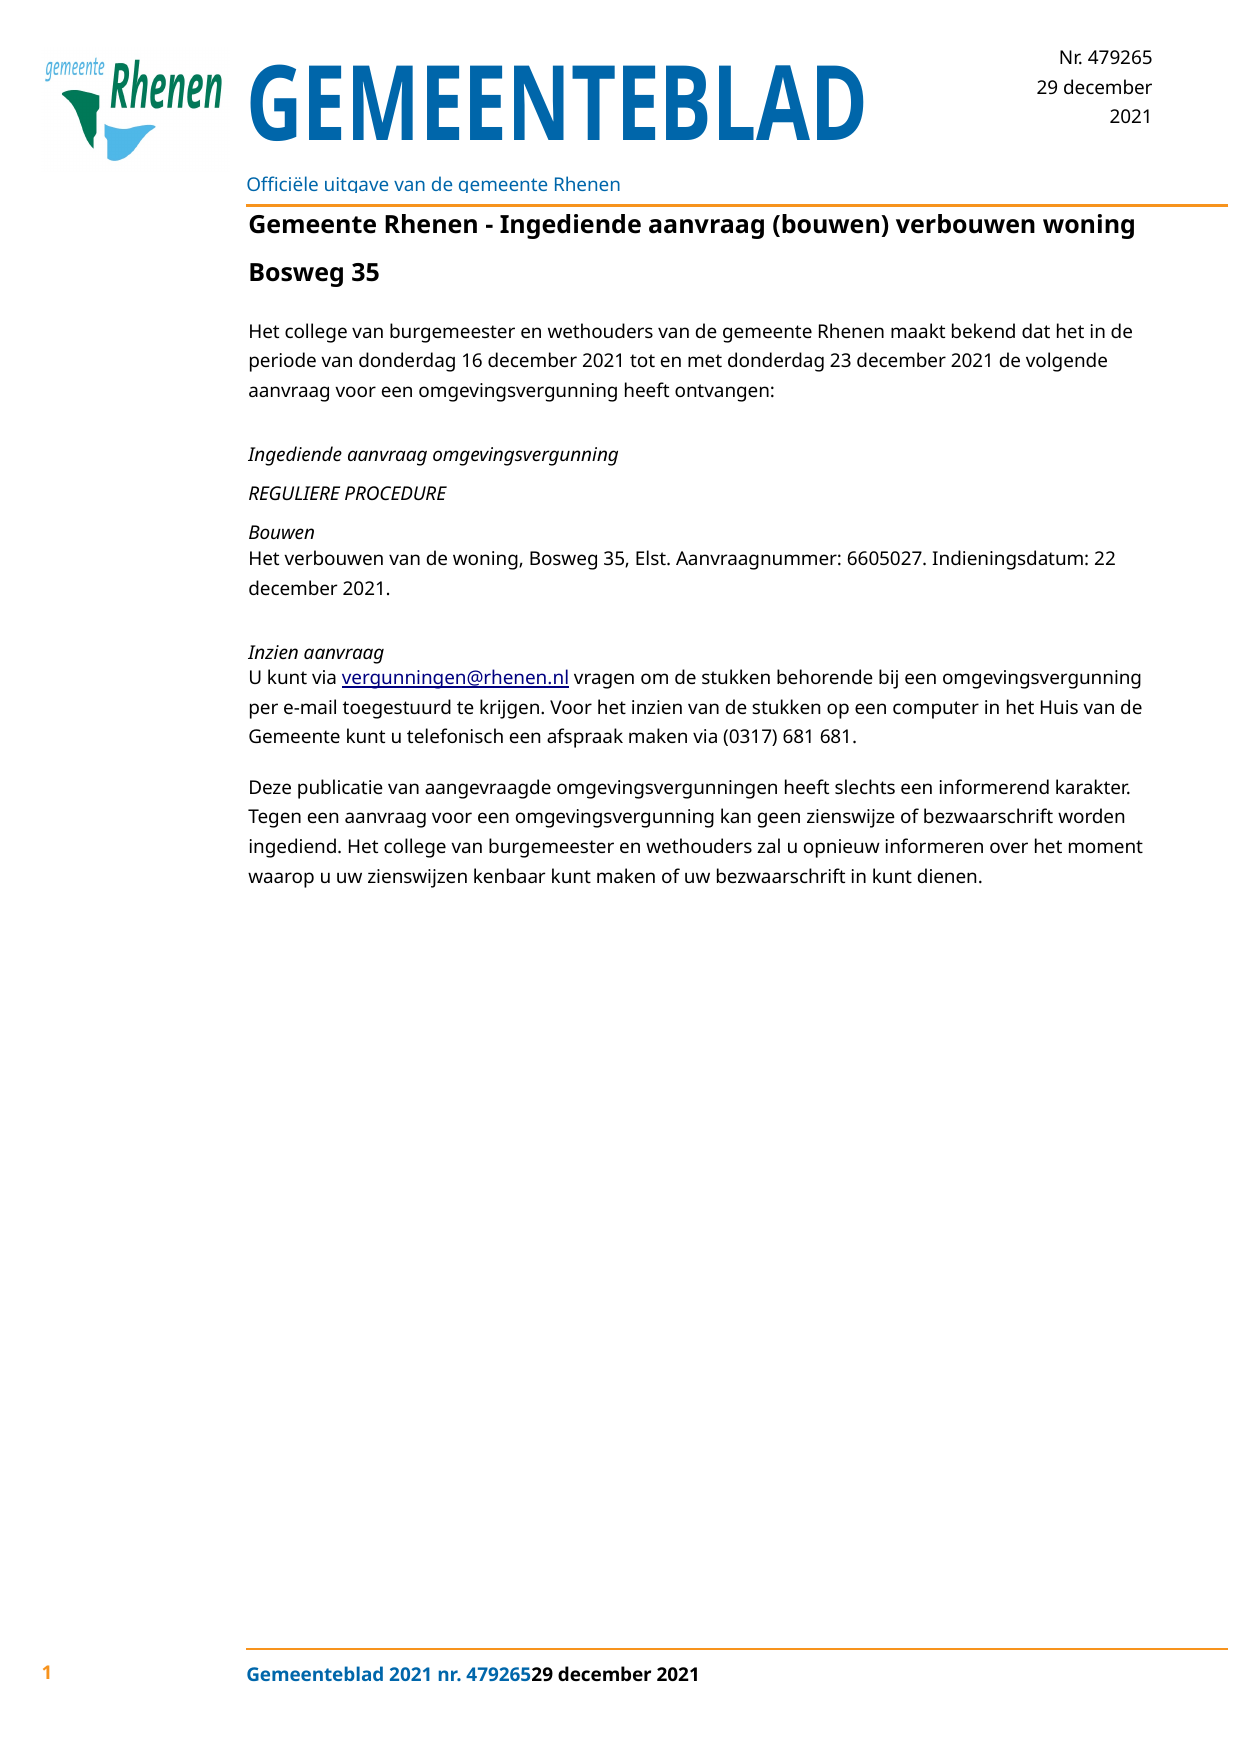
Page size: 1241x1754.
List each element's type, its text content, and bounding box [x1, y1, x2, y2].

text Het verbouwen van de woning, Bosweg 35, Elst. Aanvraagnummer: 6605027. Indieningsdatum: 22 december 2021. [248, 545, 1152, 601]
text U kunt via vergunningen@rhenen.nl vragen om de stukken behorende bij een omgevingsvergunning per e-mail toegestuurd te krijgen. Voor het inzien van de stukken op een computer in het Huis van de Gemeente kunt u telefonisch een afspraak maken via (0317) 681 681. [248, 664, 1152, 749]
text Inzien aanvraag [248, 639, 1152, 664]
text Het college van burgemeester en wethouders van de gemeente Rhenen maakt bekend dat het in de periode van donderdag 16 december 2021 tot en met donderdag 23 december 2021 de volgende aanvraag voor een omgevingsvergunning heeft ontvangen: [248, 318, 1152, 403]
text Bouwen [248, 519, 1152, 545]
text Ingediende aanvraag omgevingsvergunning [248, 441, 1152, 467]
picture [41, 47, 231, 172]
text Deze publicatie van aangevraagde omgevingsvergunningen heeft slechts een informerend karakter. Tegen een aanvraag voor een omgevingsvergunning kan geen zienswijze of bezwaarschrift worden ingediend. Het college van burgemeester en wethouders zal u opnieuw informeren over het moment waarop u uw zienswijzen kenbaar kunt maken of uw bezwaarschrift in kunt dienen. [248, 774, 1152, 889]
text Gemeente Rhenen - Ingediende aanvraag (bouwen) verbouwen woning Bosweg 35 [248, 207, 1152, 288]
text REGULIERE PROCEDURE [248, 480, 1152, 506]
